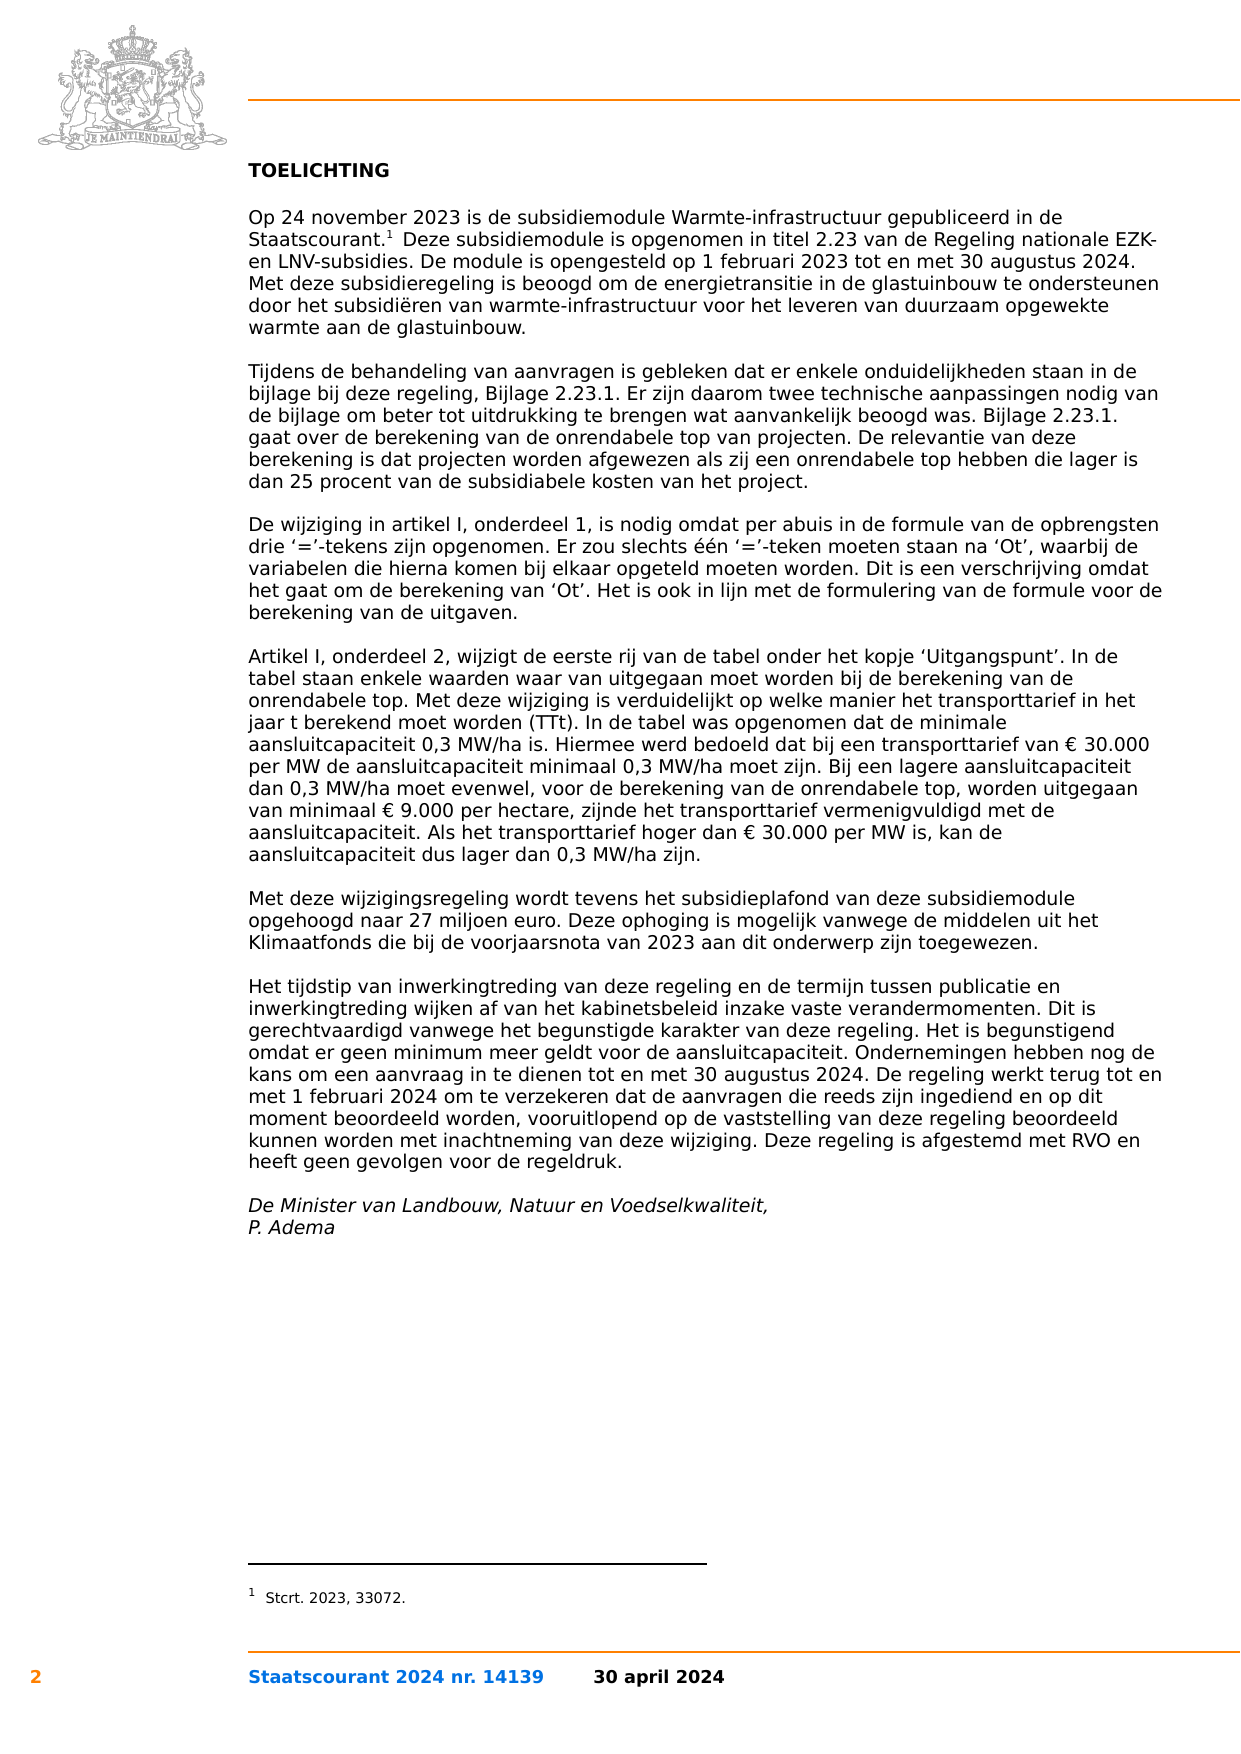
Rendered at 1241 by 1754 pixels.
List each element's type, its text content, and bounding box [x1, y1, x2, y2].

text Artikel I, onderdeel 2, wijzigt de eerste rij van de tabel onder het kopje ‘Uitgangspunt’. In de tabel staan enkele waarden waar van uitgegaan moet worden bij de berekening van de onrendabele top. Met deze wijziging is verduidelijkt op welke manier het transporttarief in het jaar t berekend moet worden (TTt). In de tabel was opgenomen dat de minimale aansluitcapaciteit 0,3 MW/ha is. Hiermee werd bedoeld dat bij een transporttarief van € 30.000 per MW de aansluitcapaciteit minimaal 0,3 MW/ha moet zijn. Bij een lagere aansluitcapaciteit dan 0,3 MW/ha moet evenwel, voor de berekening van de onrendabele top, worden uitgegaan van minimaal € 9.000 per hectare, zijnde het transporttarief vermenigvuldigd met de aansluitcapaciteit. Als het transporttarief hoger dan € 30.000 per MW is, kan de aansluitcapaciteit dus lager dan 0,3 MW/ha zijn. [248, 646, 1163, 866]
text Het tijdstip van inwerkingtreding van deze regeling en de termijn tussen publicatie en inwerkingtreding wijken af van het kabinetsbeleid inzake vaste verandermomenten. Dit is gerechtvaardigd vanwege het begunstigde karakter van deze regeling. Het is begunstigend omdat er geen minimum meer geldt voor de aansluitcapaciteit. Ondernemingen hebben nog de kans om een aanvraag in te dienen tot en met 30 augustus 2024. De regeling werkt terug tot en met 1 februari 2024 om te verzekeren dat de aanvragen die reeds zijn ingediend en op dit moment beoordeeld worden, vooruitlopend op de vaststelling van deze regeling beoordeeld kunnen worden met inachtneming van deze wijziging. Deze regeling is afgestemd met RVO en heeft geen gevolgen voor de regeldruk. [248, 976, 1163, 1173]
text Stcrt. 2023, 33072. [248, 1586, 1163, 1608]
text Op 24 november 2023 is de subsidiemodule Warmte-infrastructuur gepubliceerd in de Staatscourant. Deze subsidiemodule is opgenomen in titel 2.23 van de Regeling nationale EZK- en LNV-subsidies. De module is opengesteld op 1 februari 2023 tot en met 30 augustus 2024. Met deze subsidieregeling is beoogd om de energietransitie in de glastuinbouw te ondersteunen door het subsidiëren van warmte-infrastructuur voor het leveren van duurzaam opgewekte warmte aan de glastuinbouw. [248, 207, 1163, 339]
picture [38, 25, 227, 150]
text Met deze wijzigingsregeling wordt tevens het subsidieplafond van deze subsidiemodule opgehoogd naar 27 miljoen euro. Deze ophoging is mogelijk vanwege de middelen uit het Klimaatfonds die bij de voorjaarsnota van 2023 aan dit onderwerp zijn toegewezen. [248, 888, 1163, 954]
text De wijziging in artikel I, onderdeel 1, is nodig omdat per abuis in de formule van de opbrengsten drie ‘=’-tekens zijn opgenomen. Er zou slechts één ‘=’-teken moeten staan na ‘Ot’, waarbij de variabelen die hierna komen bij elkaar opgeteld moeten worden. Dit is een verschrijving omdat het gaat om de berekening van ‘Ot’. Het is ook in lijn met de formulering van de formule voor de berekening van de uitgaven. [248, 514, 1163, 624]
text Tijdens de behandeling van aanvragen is gebleken dat er enkele onduidelijkheden staan in de bijlage bij deze regeling, Bijlage 2.23.1. Er zijn daarom twee technische aanpassingen nodig van de bijlage om beter tot uitdrukking te brengen wat aanvankelijk beoogd was. Bijlage 2.23.1. gaat over de berekening van de onrendabele top van projecten. De relevantie van deze berekening is dat projecten worden afgewezen als zij een onrendabele top hebben die lager is dan 25 procent van de subsidiabele kosten van het project. [248, 361, 1163, 492]
subtitle TOELICHTING [248, 160, 1163, 182]
text De Minister van Landbouw, Natuur en Voedselkwaliteit, P. Adema [248, 1195, 1163, 1239]
